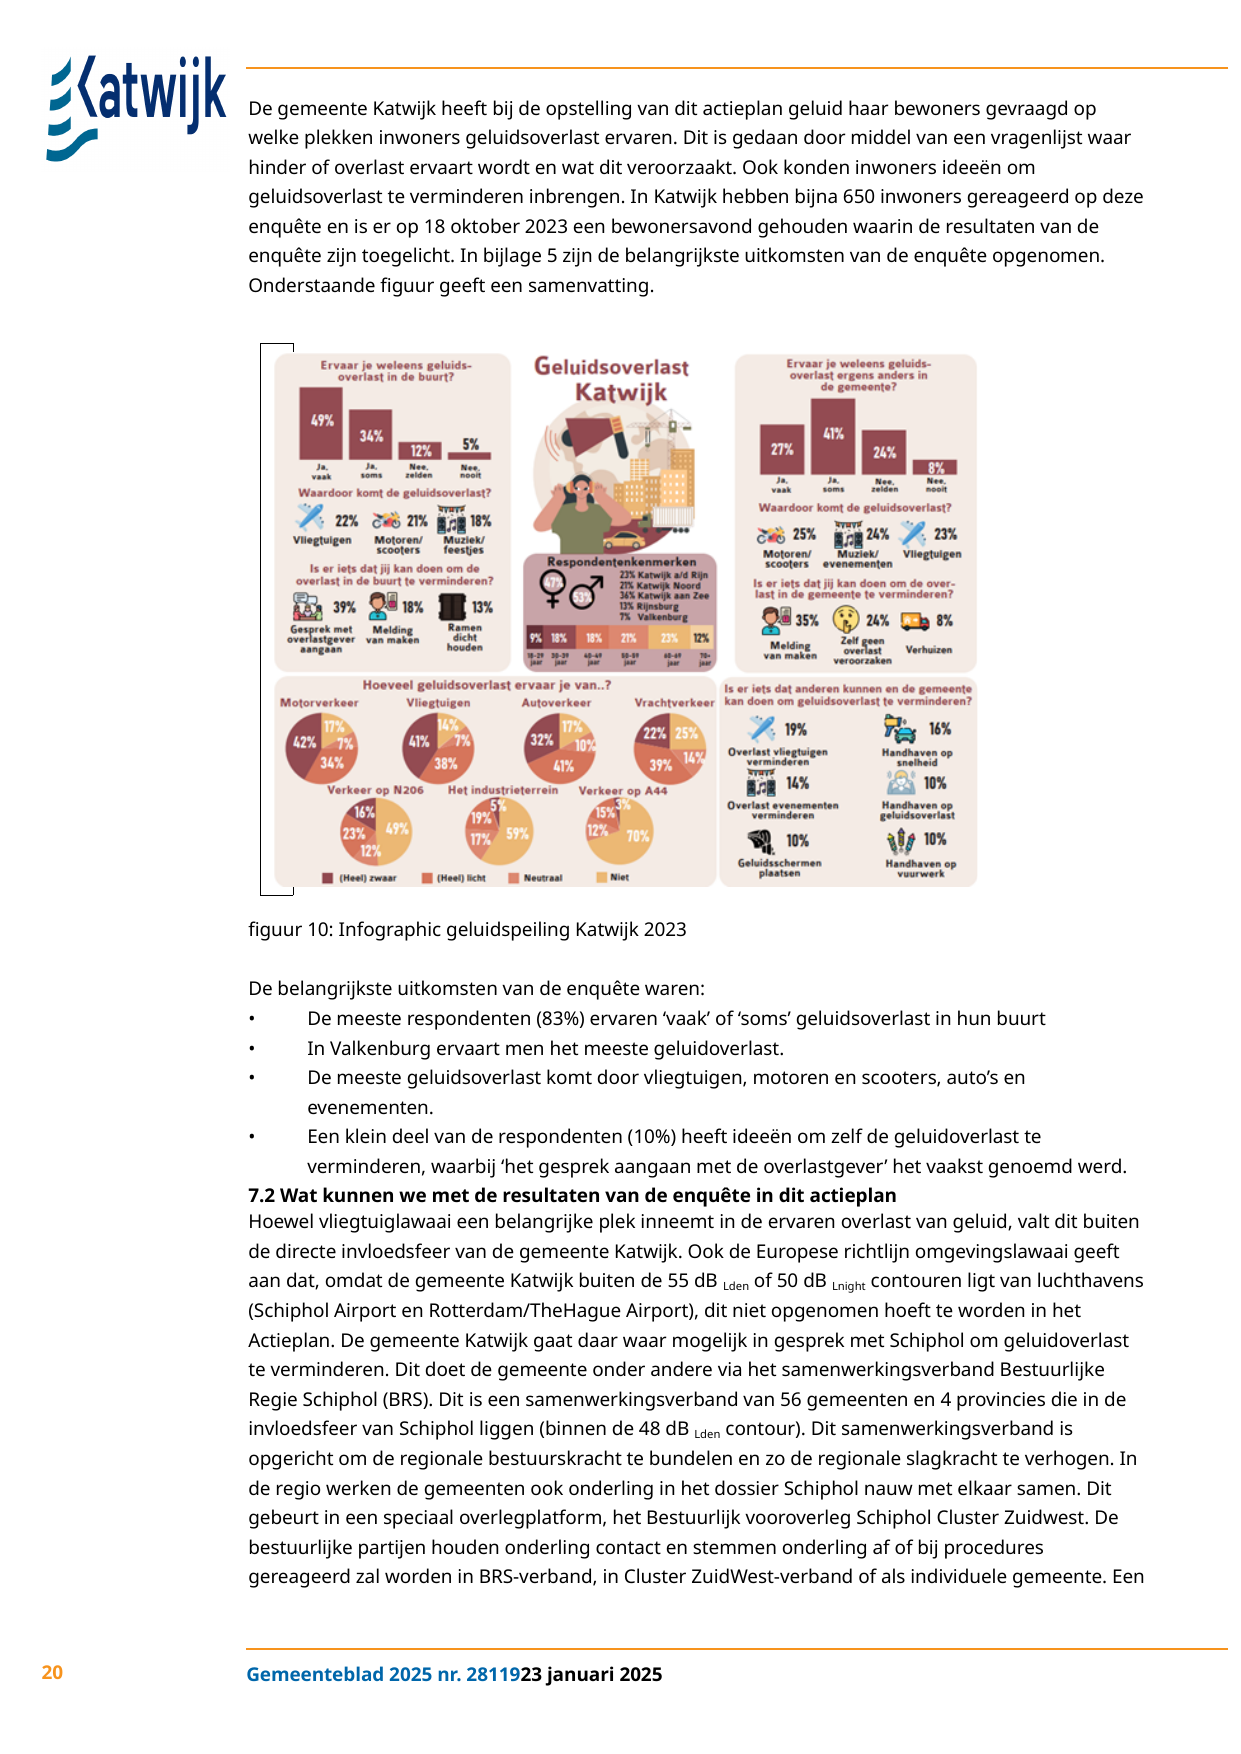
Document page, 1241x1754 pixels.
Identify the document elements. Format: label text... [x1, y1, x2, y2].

picture [268, 352, 978, 887]
list In Valkenburg ervaart men het meeste geluidoverlast. [248, 1035, 1152, 1061]
text figuur 10: Infographic geluidspeiling Katwijk 2023 [248, 916, 1152, 942]
text De belangrijkste uitkomsten van de enquête waren: [248, 976, 1152, 1001]
picture [41, 47, 231, 172]
list De meeste respondenten (83%) ervaren ‘vaak’ of ‘soms’ geluidsoverlast in hun buurt [248, 1005, 1152, 1031]
text Hoewel vliegtuiglawaai een belangrijke plek inneemt in de ervaren overlast van geluid, valt dit buiten de directe invloedsfeer van de gemeente Katwijk. Ook de Europese richtlijn omgevingslawaai geeft aan dat, omdat de gemeente Katwijk buiten de 55 dB Lden of 50 dB Lnight contouren ligt van luchthavens (Schiphol Airport en Rotterdam/TheHague Airport), dit niet opgenomen hoeft te worden in het Actieplan. De gemeente Katwijk gaat daar waar mogelijk in gesprek met Schiphol om geluidoverlast te verminderen. Dit doet de gemeente onder andere via het samenwerkingsverband Bestuurlijke Regie Schiphol (BRS). Dit is een samenwerkingsverband van 56 gemeenten en 4 provincies die in de invloedsfeer van Schiphol liggen (binnen de 48 dB Lden contour). Dit samenwerkingsverband is opgericht om de regionale bestuurskracht te bundelen en zo de regionale slagkracht te verhogen. In de regio werken de gemeenten ook onderling in het dossier Schiphol nauw met elkaar samen. Dit gebeurt in een speciaal overlegplatform, het Bestuurlijk vooroverleg Schiphol Cluster Zuidwest. De bestuurlijke partijen houden onderling contact en stemmen onderling af of bij procedures gereageerd zal worden in BRS-verband, in Cluster ZuidWest-verband of als individuele gemeente. Een [248, 1208, 1152, 1589]
text De gemeente Katwijk heeft bij de opstelling van dit actieplan geluid haar bewoners gevraagd op welke plekken inwoners geluidsoverlast ervaren. Dit is gedaan door middel van een vragenlijst waar hinder of overlast ervaart wordt en wat dit veroorzaakt. Ook konden inwoners ideeën om geluidsoverlast te verminderen inbrengen. In Katwijk hebben bijna 650 inwoners gereageerd op deze enquête en is er op 18 oktober 2023 een bewonersavond gehouden waarin de resultaten van de enquête zijn toegelicht. In bijlage 5 zijn de belangrijkste uitkomsten van de enquête opgenomen. Onderstaande figuur geeft een samenvatting. [248, 95, 1152, 298]
list Een klein deel van de respondenten (10%) heeft ideeën om zelf de geluidoverlast te verminderen, waarbij ‘het gesprek aangaan met de overlastgever’ het vaakst genoemd werd. [248, 1123, 1152, 1179]
text 7.2 Wat kunnen we met de resultaten van de enquête in dit actieplan [248, 1183, 1152, 1208]
list De meeste geluidsoverlast komt door vliegtuigen, motoren en scooters, auto’s en evenementen. [248, 1064, 1152, 1120]
